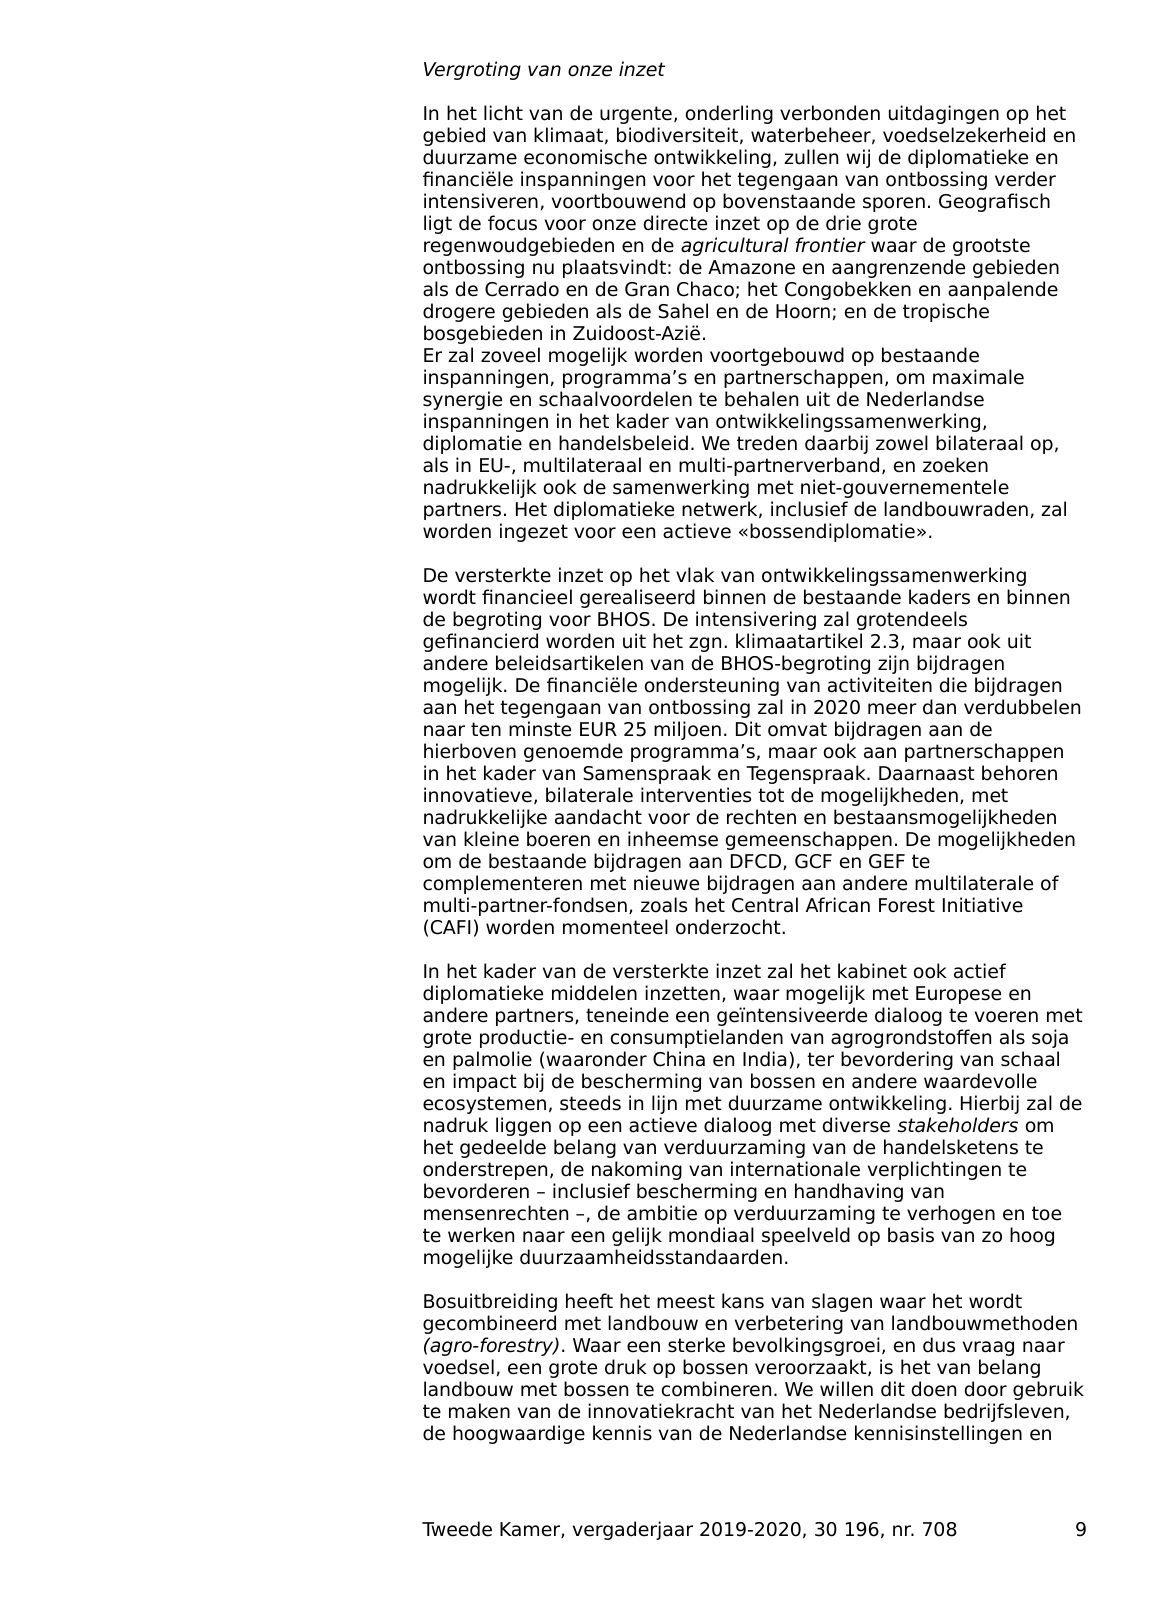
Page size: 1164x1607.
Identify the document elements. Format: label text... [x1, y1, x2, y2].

text Er zal zoveel mogelijk worden voortgebouwd op bestaande inspanningen, programma’s en partnerschappen, om maximale synergie en schaalvoordelen te behalen uit de Nederlandse inspanningen in het kader van ontwikkelingssamenwerking, diplomatie en handelsbeleid. We treden daarbij zowel bilateraal op, als in EU-, multilateraal en multi-partnerverband, en zoeken nadrukkelijk ook de samenwerking met niet-gouvernementele partners. Het diplomatieke netwerk, inclusief de landbouwraden, zal worden ingezet voor een actieve «bossendiplomatie». [422, 345, 1087, 543]
text De versterkte inzet op het vlak van ontwikkelingssamenwerking wordt financieel gerealiseerd binnen de bestaande kaders en binnen de begroting voor BHOS. De intensivering zal grotendeels gefinancierd worden uit het zgn. klimaatartikel 2.3, maar ook uit andere beleidsartikelen van de BHOS-begroting zijn bijdragen mogelijk. De financiële ondersteuning van activiteiten die bijdragen aan het tegengaan van ontbossing zal in 2020 meer dan verdubbelen naar ten minste EUR 25 miljoen. Dit omvat bijdragen aan de hierboven genoemde programma’s, maar ook aan partnerschappen in het kader van Samenspraak en Tegenspraak. Daarnaast behoren innovatieve, bilaterale interventies tot de mogelijkheden, met nadrukkelijke aandacht voor de rechten en bestaansmogelijkheden van kleine boeren en inheemse gemeenschappen. De mogelijkheden om de bestaande bijdragen aan DFCD, GCF en GEF te complementeren met nieuwe bijdragen aan andere multilaterale of multi-partner-fondsen, zoals het Central African Forest Initiative (CAFI) worden momenteel onderzocht. [422, 565, 1087, 939]
subtitle Vergroting van onze inzet [422, 59, 1087, 81]
text In het licht van de urgente, onderling verbonden uitdagingen op het gebied van klimaat, biodiversiteit, waterbeheer, voedselzekerheid en duurzame economische ontwikkeling, zullen wij de diplomatieke en financiële inspanningen voor het tegengaan van ontbossing verder intensiveren, voortbouwend op bovenstaande sporen. Geografisch ligt de focus voor onze directe inzet op de drie grote regenwoudgebieden en de agricultural frontier waar de grootste ontbossing nu plaatsvindt: de Amazone en aangrenzende gebieden als de Cerrado en de Gran Chaco; het Congobekken en aanpalende drogere gebieden als de Sahel en de Hoorn; en de tropische bosgebieden in Zuidoost-Azië. [422, 103, 1087, 345]
text In het kader van de versterkte inzet zal het kabinet ook actief diplomatieke middelen inzetten, waar mogelijk met Europese en andere partners, teneinde een geïntensiveerde dialoog te voeren met grote productie- en consumptielanden van agrogrondstoffen als soja en palmolie (waaronder China en India), ter bevordering van schaal en impact bij de bescherming van bossen en andere waardevolle ecosystemen, steeds in lijn met duurzame ontwikkeling. Hierbij zal de nadruk liggen op een actieve dialoog met diverse stakeholders om het gedeelde belang van verduurzaming van de handelsketens te onderstrepen, de nakoming van internationale verplichtingen te bevorderen – inclusief bescherming en handhaving van mensenrechten –, de ambitie op verduurzaming te verhogen en toe te werken naar een gelijk mondiaal speelveld op basis van zo hoog mogelijke duurzaamheidsstandaarden. [422, 961, 1087, 1268]
text Bosuitbreiding heeft het meest kans van slagen waar het wordt gecombineerd met landbouw en verbetering van landbouwmethoden (agro-forestry). Waar een sterke bevolkingsgroei, en dus vraag naar voedsel, een grote druk op bossen veroorzaakt, is het van belang landbouw met bossen te combineren. We willen dit doen door gebruik te maken van de innovatiekracht van het Nederlandse bedrijfsleven, de hoogwaardige kennis van de Nederlandse kennisinstellingen en [422, 1291, 1087, 1444]
